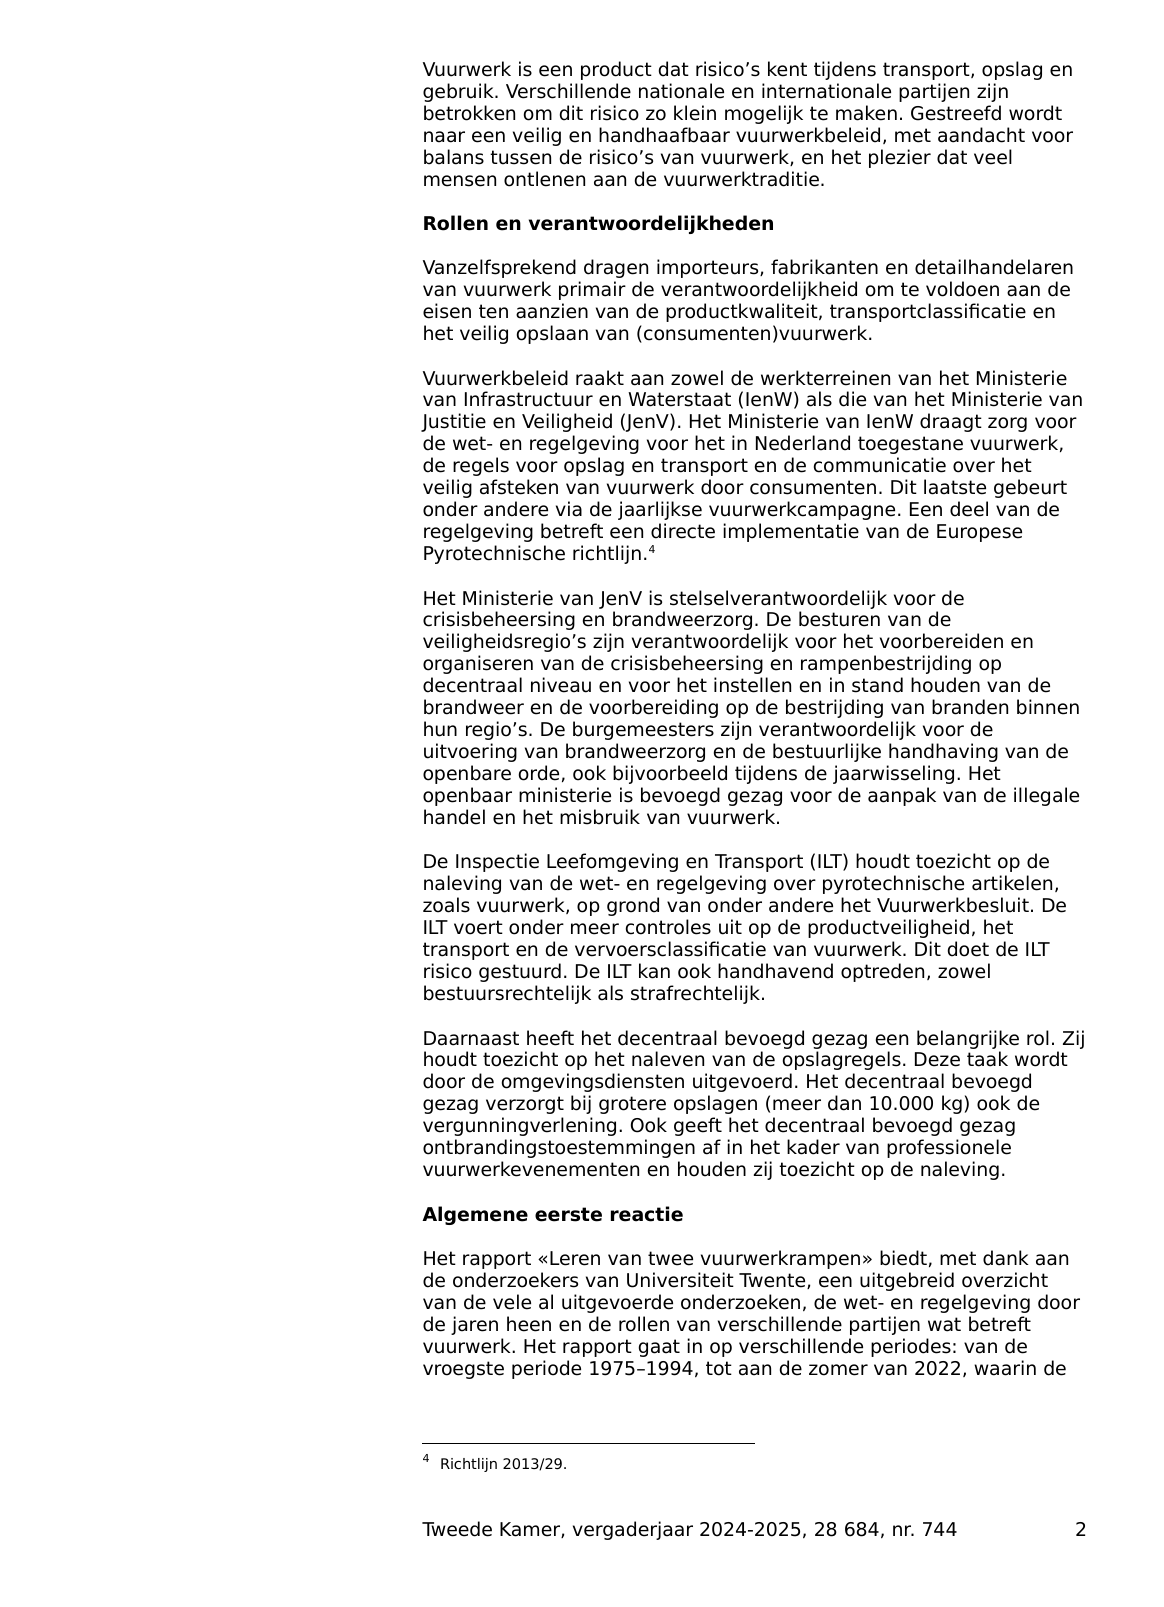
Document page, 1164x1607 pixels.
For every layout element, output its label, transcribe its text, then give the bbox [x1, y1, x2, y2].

text Het Ministerie van JenV is stelselverantwoordelijk voor de crisisbeheersing en brandweerzorg. De besturen van de veiligheidsregio’s zijn verantwoordelijk voor het voorbereiden en organiseren van de crisisbeheersing en rampenbestrijding op decentraal niveau en voor het instellen en in stand houden van de brandweer en de voorbereiding op de bestrijding van branden binnen hun regio’s. De burgemeesters zijn verantwoordelijk voor de uitvoering van brandweerzorg en de bestuurlijke handhaving van de openbare orde, ook bijvoorbeeld tijdens de jaarwisseling. Het openbaar ministerie is bevoegd gezag voor de aanpak van de illegale handel en het misbruik van vuurwerk. [422, 587, 1087, 829]
text Vuurwerkbeleid raakt aan zowel de werkterreinen van het Ministerie van Infrastructuur en Waterstaat (IenW) als die van het Ministerie van Justitie en Veiligheid (JenV). Het Ministerie van IenW draagt zorg voor de wet- en regelgeving voor het in Nederland toegestane vuurwerk, de regels voor opslag en transport en de communicatie over het veilig afsteken van vuurwerk door consumenten. Dit laatste gebeurt onder andere via de jaarlijkse vuurwerkcampagne. Een deel van de regelgeving betreft een directe implementatie van de Europese Pyrotechnische richtlijn. [422, 367, 1087, 565]
subtitle Algemene eerste reactie [422, 1203, 1087, 1225]
subtitle Rollen en verantwoordelijkheden [422, 213, 1087, 235]
text Richtlijn 2013/29. [422, 1452, 1087, 1474]
text Vuurwerk is een product dat risico’s kent tijdens transport, opslag en gebruik. Verschillende nationale en internationale partijen zijn betrokken om dit risico zo klein mogelijk te maken. Gestreefd wordt naar een veilig en handhaafbaar vuurwerkbeleid, met aandacht voor balans tussen de risico’s van vuurwerk, en het plezier dat veel mensen ontlenen aan de vuurwerktraditie. [422, 59, 1087, 191]
text Het rapport «Leren van twee vuurwerkrampen» biedt, met dank aan de onderzoekers van Universiteit Twente, een uitgebreid overzicht van de vele al uitgevoerde onderzoeken, de wet- en regelgeving door de jaren heen en de rollen van verschillende partijen wat betreft vuurwerk. Het rapport gaat in op verschillende periodes: van de vroegste periode 1975–1994, tot aan de zomer van 2022, waarin de [422, 1248, 1087, 1379]
text Daarnaast heeft het decentraal bevoegd gezag een belangrijke rol. Zij houdt toezicht op het naleven van de opslagregels. Deze taak wordt door de omgevingsdiensten uitgevoerd. Het decentraal bevoegd gezag verzorgt bij grotere opslagen (meer dan 10.000 kg) ook de vergunningverlening. Ook geeft het decentraal bevoegd gezag ontbrandingstoestemmingen af in het kader van professionele vuurwerkevenementen en houden zij toezicht op de naleving. [422, 1027, 1087, 1181]
text Vanzelfsprekend dragen importeurs, fabrikanten en detailhandelaren van vuurwerk primair de verantwoordelijkheid om te voldoen aan de eisen ten aanzien van de productkwaliteit, transportclassificatie en het veilig opslaan van (consumenten)vuurwerk. [422, 257, 1087, 345]
text De Inspectie Leefomgeving en Transport (ILT) houdt toezicht op de naleving van de wet- en regelgeving over pyrotechnische artikelen, zoals vuurwerk, op grond van onder andere het Vuurwerkbesluit. De ILT voert onder meer controles uit op de productveiligheid, het transport en de vervoersclassificatie van vuurwerk. Dit doet de ILT risico gestuurd. De ILT kan ook handhavend optreden, zowel bestuursrechtelijk als strafrechtelijk. [422, 851, 1087, 1005]
